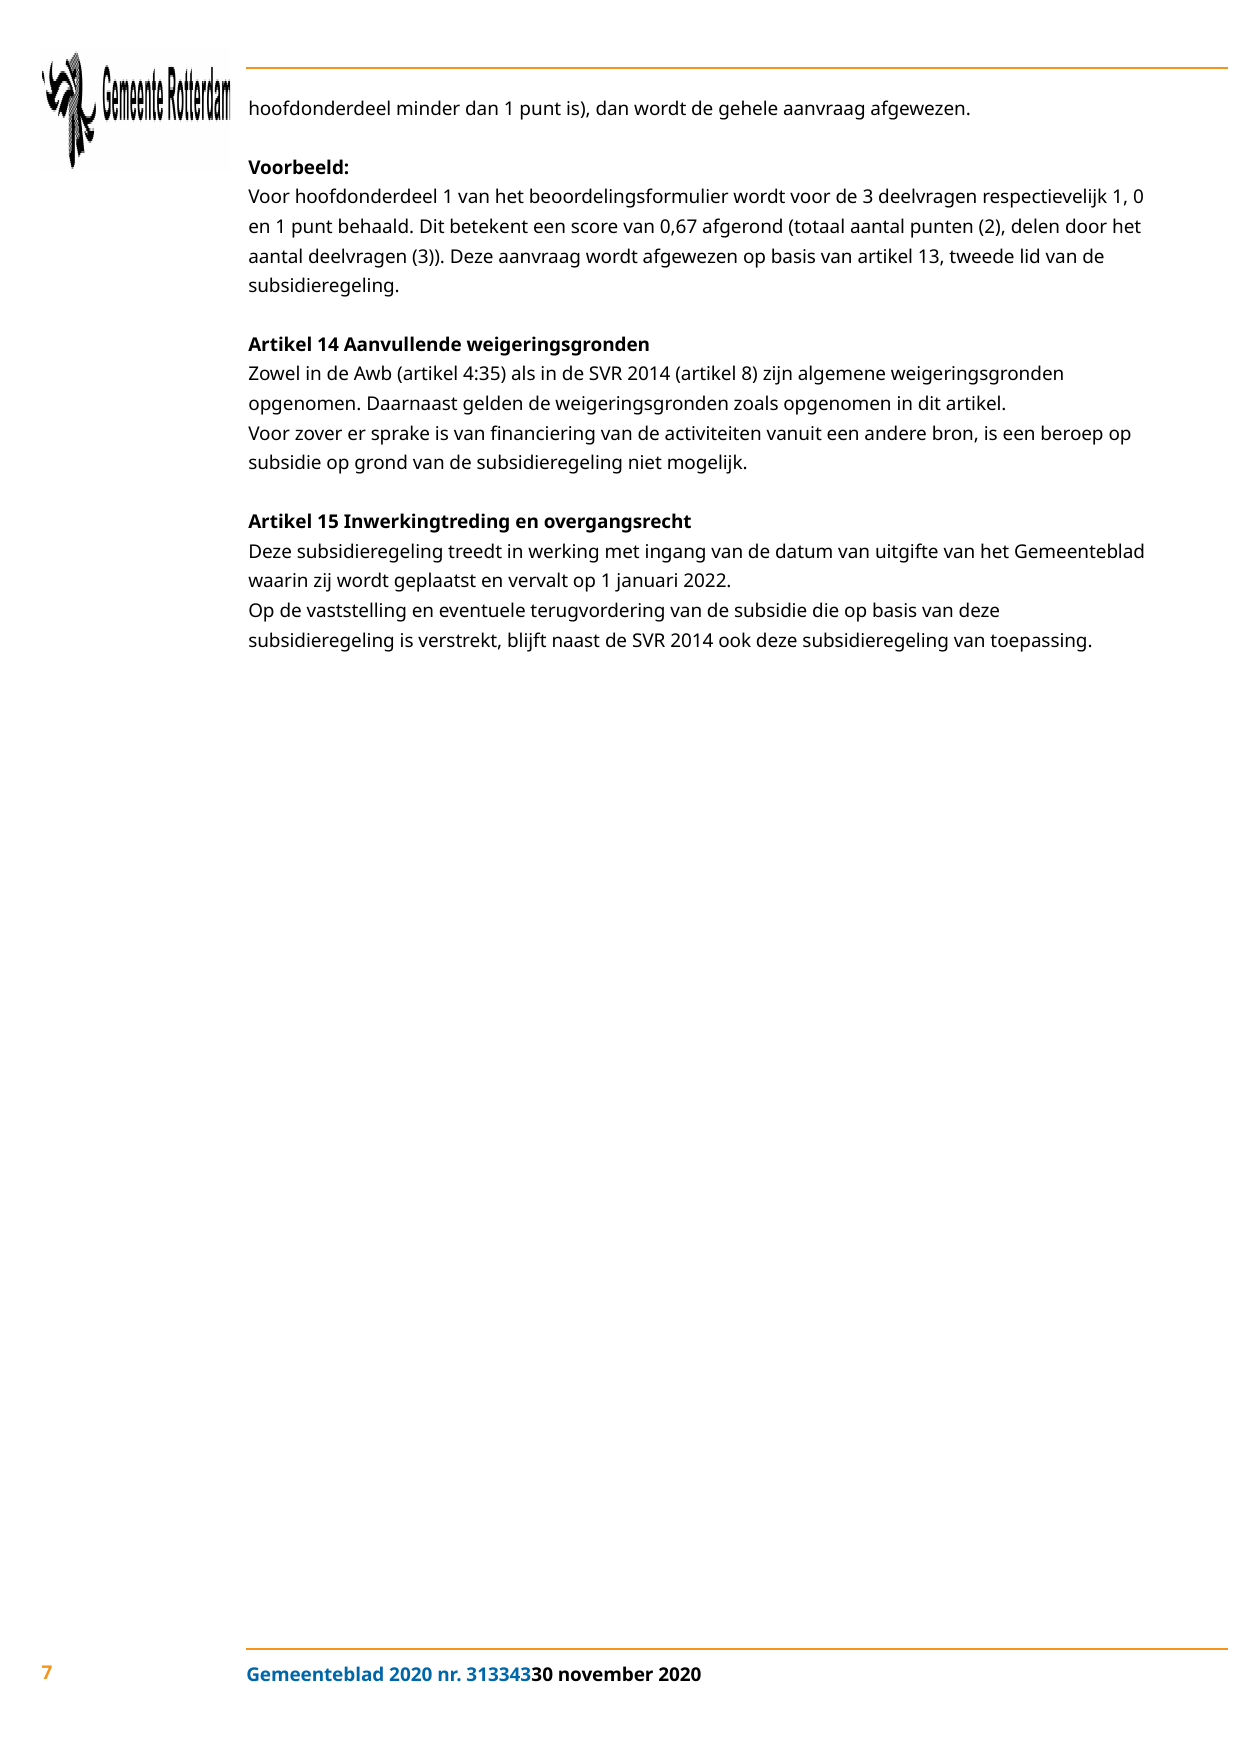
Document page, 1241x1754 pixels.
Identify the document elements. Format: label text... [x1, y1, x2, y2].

text Zowel in de Awb (artikel 4:35) als in de SVR 2014 (artikel 8) zijn algemene weigeringsgronden opgenomen. Daarnaast gelden de weigeringsgronden zoals opgenomen in dit artikel. [248, 361, 1152, 416]
picture [41, 47, 231, 172]
text hoofdonderdeel minder dan 1 punt is), dan wordt de gehele aanvraag afgewezen. [248, 95, 1152, 121]
text Voor zover er sprake is van financiering van de activiteiten vanuit een andere bron, is een beroep op subsidie op grond van de subsidieregeling niet mogelijk. [248, 420, 1152, 475]
text Artikel 15 Inwerkingtreding en overgangsrecht [248, 508, 1152, 534]
text Deze subsidieregeling treedt in werking met ingang van de datum van uitgifte van het Gemeenteblad waarin zij wordt geplaatst en vervalt op 1 januari 2022. [248, 538, 1152, 593]
table_header Voorbeeld: Voor hoofdonderdeel 1 van het beoordelingsformulier wordt voor de 3 deelvragen respectievelijk 1, 0 en 1 punt behaald. Dit betekent een score van 0,67 afgerond (totaal aantal punten (2), delen door het aantal deelvragen (3)). Deze aanvraag wordt afgewezen op basis van artikel 13, tweede lid van de subsidieregeling. [248, 154, 1152, 298]
text Op de vaststelling en eventuele terugvordering van de subsidie die op basis van deze subsidieregeling is verstrekt, blijft naast de SVR 2014 ook deze subsidieregeling van toepassing. [248, 597, 1152, 652]
text Artikel 14 Aanvullende weigeringsgronden [248, 331, 1152, 357]
